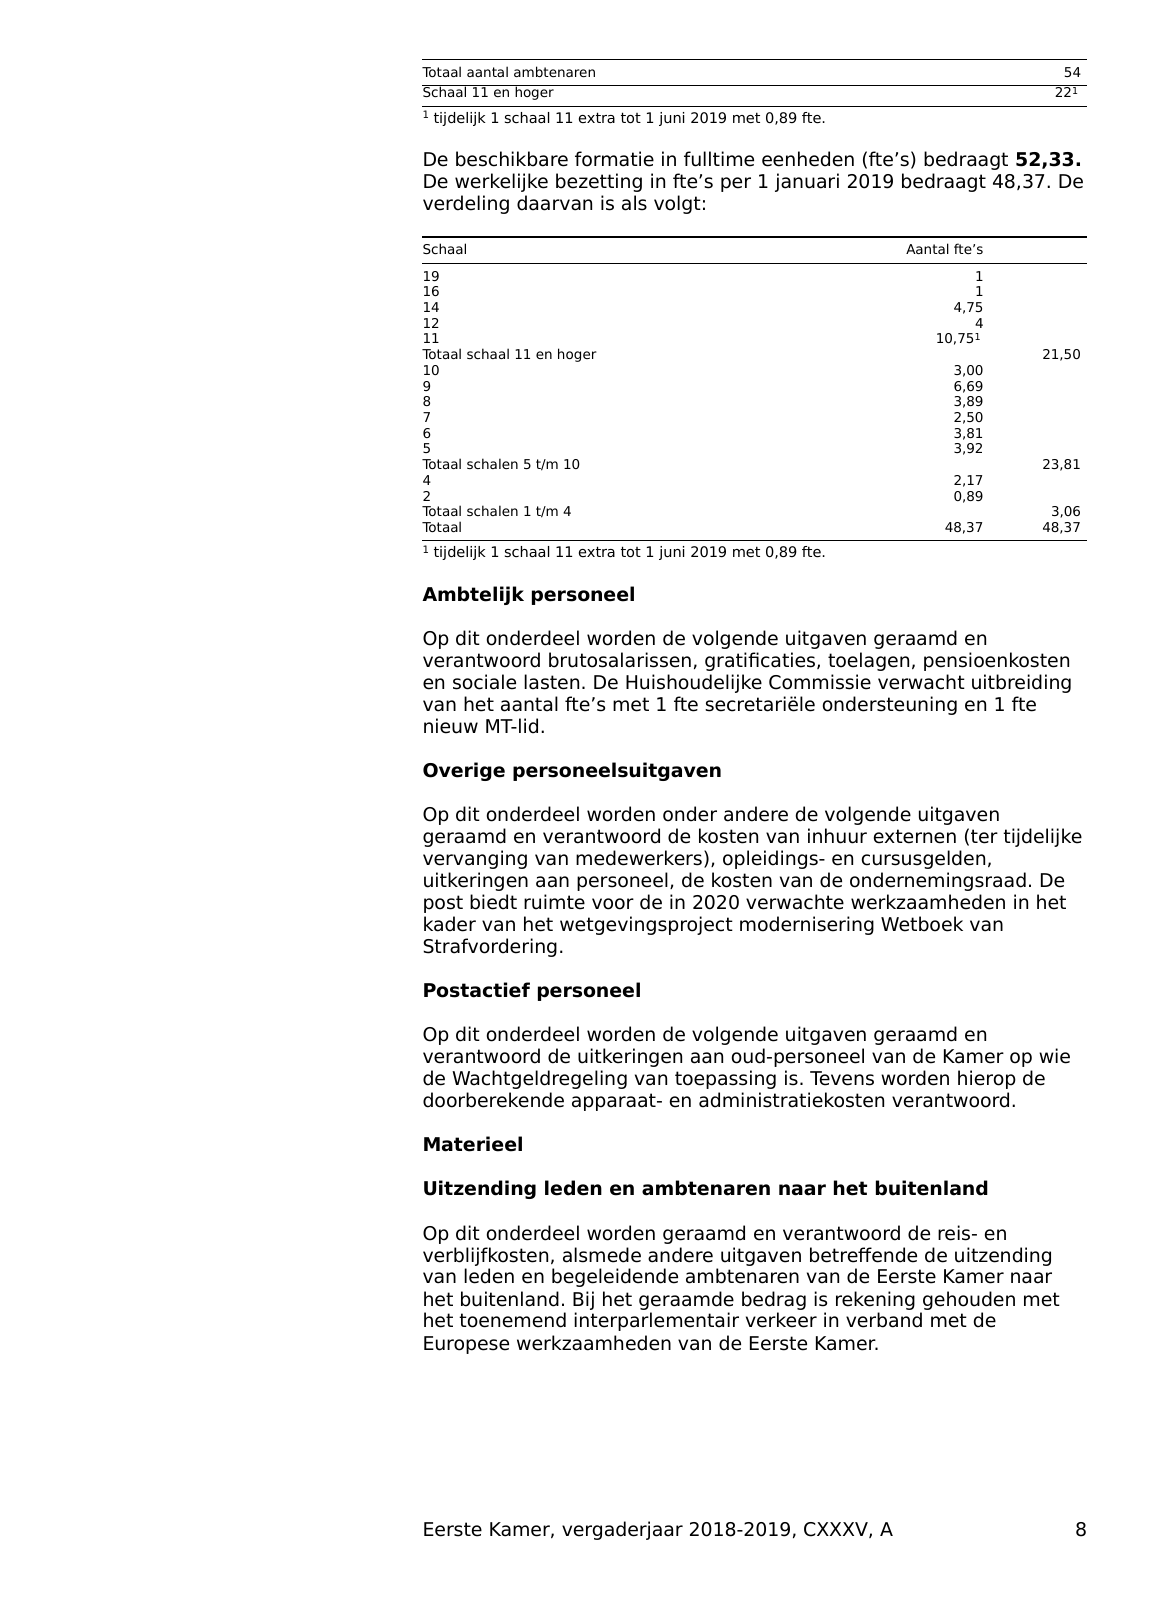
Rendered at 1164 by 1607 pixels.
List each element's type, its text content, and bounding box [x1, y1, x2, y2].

table_cell 9 [422, 379, 799, 394]
table_cell 14 [422, 300, 799, 316]
table_cell 1 [799, 284, 989, 300]
text De beschikbare formatie in fulltime eenheden (fte’s) bedraagt 52,33. De werkelijke bezetting in fte’s per 1 januari 2019 bedraagt 48,37. De verdeling daarvan is als volgt: [422, 149, 1087, 214]
table_cell 4 [422, 473, 799, 488]
table_cell 0,89 [799, 489, 989, 504]
table_cell 4 [799, 316, 989, 331]
table_cell 19 [422, 264, 799, 284]
table_header Aantal fte’s [799, 238, 989, 263]
table_cell 2 [422, 489, 799, 504]
table_cell 7 [422, 410, 799, 426]
table_cell [989, 284, 1087, 300]
table_cell 3,81 [799, 426, 989, 441]
table_cell 221 [613, 86, 1087, 106]
table_header [989, 238, 1087, 263]
table_header 54 [613, 60, 1087, 85]
subtitle Uitzending leden en ambtenaren naar het buitenland [422, 1178, 1087, 1200]
table_cell 12 [422, 316, 799, 331]
table_header Totaal aantal ambtenaren [422, 60, 612, 85]
table_cell [989, 316, 1087, 331]
table_cell Schaal 11 en hoger [422, 86, 612, 106]
table_cell [799, 347, 989, 363]
table_cell 6 [422, 426, 799, 441]
subtitle Ambtelijk personeel [422, 583, 1087, 605]
table_cell 10 [422, 363, 799, 378]
table_cell [989, 410, 1087, 426]
table_cell 5 [422, 441, 799, 457]
table_cell 1 tijdelijk 1 schaal 11 extra tot 1 juni 2019 met 0,89 fte. [422, 107, 1087, 126]
table_cell 3,06 [989, 504, 1087, 520]
table_cell 3,89 [799, 394, 989, 410]
table_cell [989, 473, 1087, 488]
table_cell Totaal schalen 1 t/m 4 [422, 504, 799, 520]
table_cell [799, 504, 989, 520]
table_cell 6,69 [799, 379, 989, 394]
table_cell [989, 300, 1087, 316]
table_cell 2,17 [799, 473, 989, 488]
subtitle Materieel [422, 1134, 1087, 1156]
table_cell 3,00 [799, 363, 989, 378]
table_cell [989, 426, 1087, 441]
table_cell 23,81 [989, 457, 1087, 473]
table_cell [989, 441, 1087, 457]
table_cell [989, 331, 1087, 347]
text Op dit onderdeel worden de volgende uitgaven geraamd en verantwoord de uitkeringen aan oud-personeel van de Kamer op wie de Wachtgeldregeling van toepassing is. Tevens worden hierop de doorberekende apparaat- en administratiekosten verantwoord. [422, 1024, 1087, 1112]
table_cell [989, 363, 1087, 378]
table_cell Totaal schalen 5 t/m 10 [422, 457, 799, 473]
table_cell Totaal schaal 11 en hoger [422, 347, 799, 363]
table_header Schaal [422, 238, 799, 263]
text Op dit onderdeel worden onder andere de volgende uitgaven geraamd en verantwoord de kosten van inhuur externen (ter tijdelijke vervanging van medewerkers), opleidings- en cursusgelden, uitkeringen aan personeel, de kosten van de ondernemingsraad. De post biedt ruimte voor de in 2020 verwachte werkzaamheden in het kader van het wetgevingsproject modernisering Wetboek van Strafvordering. [422, 804, 1087, 958]
table_cell 4,75 [799, 300, 989, 316]
text Op dit onderdeel worden de volgende uitgaven geraamd en verantwoord brutosalarissen, gratificaties, toelagen, pensioenkosten en sociale lasten. De Huishoudelijke Commissie verwacht uitbreiding van het aantal fte’s met 1 fte secretariële ondersteuning en 1 fte nieuw MT-lid. [422, 628, 1087, 737]
table_cell [989, 394, 1087, 410]
table_cell [989, 264, 1087, 284]
table_cell 10,751 [799, 331, 989, 347]
table_cell [989, 379, 1087, 394]
table_cell 11 [422, 331, 799, 347]
table_cell 3,92 [799, 441, 989, 457]
table_cell 48,37 [989, 520, 1087, 540]
table_cell 1 tijdelijk 1 schaal 11 extra tot 1 juni 2019 met 0,89 fte. [422, 541, 1087, 561]
table_cell 16 [422, 284, 799, 300]
table_cell 21,50 [989, 347, 1087, 363]
subtitle Postactief personeel [422, 980, 1087, 1002]
table_cell 2,50 [799, 410, 989, 426]
table_cell 48,37 [799, 520, 989, 540]
subtitle Overige personeelsuitgaven [422, 760, 1087, 782]
text Op dit onderdeel worden geraamd en verantwoord de reis- en verblijfkosten, alsmede andere uitgaven betreffende de uitzending van leden en begeleidende ambtenaren van de Eerste Kamer naar het buitenland. Bij het geraamde bedrag is rekening gehouden met het toenemend interparlementair verkeer in verband met de Europese werkzaamheden van de Eerste Kamer. [422, 1222, 1087, 1354]
table_cell [799, 457, 989, 473]
table_cell Totaal [422, 520, 799, 540]
table_cell [989, 489, 1087, 504]
table_cell 1 [799, 264, 989, 284]
table_cell 8 [422, 394, 799, 410]
